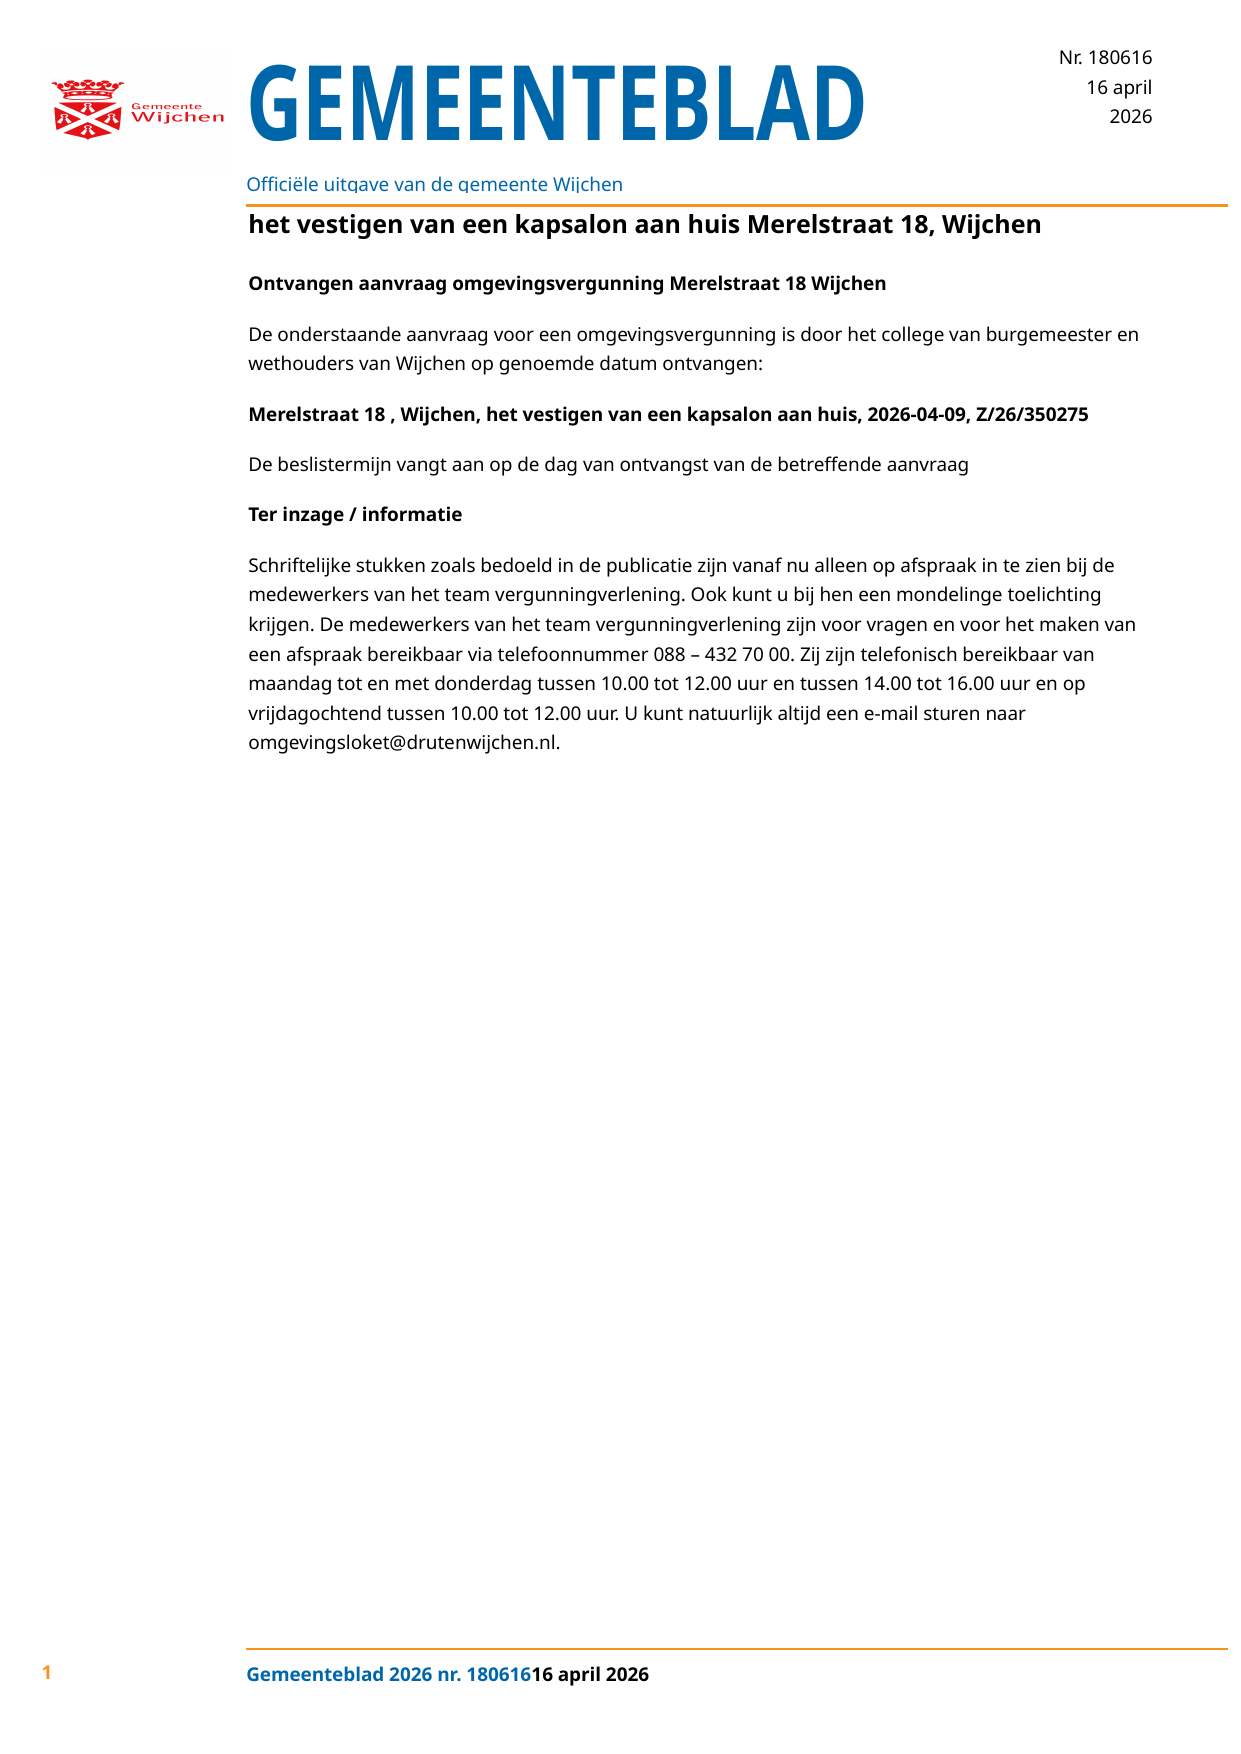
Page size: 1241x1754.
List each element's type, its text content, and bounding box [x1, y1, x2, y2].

text De onderstaande aanvraag voor een omgevingsvergunning is door het college van burgemeester en wethouders van Wijchen op genoemde datum ontvangen: [248, 321, 1152, 376]
text Schriftelijke stukken zoals bedoeld in de publicatie zijn vanaf nu alleen op afspraak in te zien bij de medewerkers van het team vergunningverlening. Ook kunt u bij hen een mondelinge toelichting krijgen. De medewerkers van het team vergunningverlening zijn voor vragen en voor het maken van een afspraak bereikbaar via telefoonnummer 088 – 432 70 00. Zij zijn telefonisch bereikbaar van maandag tot en met donderdag tussen 10.00 tot 12.00 uur en tussen 14.00 tot 16.00 uur en op vrijdagochtend tussen 10.00 tot 12.00 uur. U kunt natuurlijk altijd een e-mail sturen naar omgevingsloket@drutenwijchen.nl. [248, 552, 1152, 755]
text Ter inzage / informatie [248, 502, 1152, 527]
text De beslistermijn vangt aan op de dag van ontvangst van de betreffende aanvraag [248, 451, 1152, 477]
text Ontvangen aanvraag omgevingsvergunning Merelstraat 18 Wijchen [248, 270, 1152, 296]
text Merelstraat 18 , Wijchen, het vestigen van een kapsalon aan huis, 2026-04-09, Z/26/350275 [248, 401, 1152, 426]
picture [41, 47, 231, 172]
text het vestigen van een kapsalon aan huis Merelstraat 18, Wijchen [248, 207, 1152, 241]
